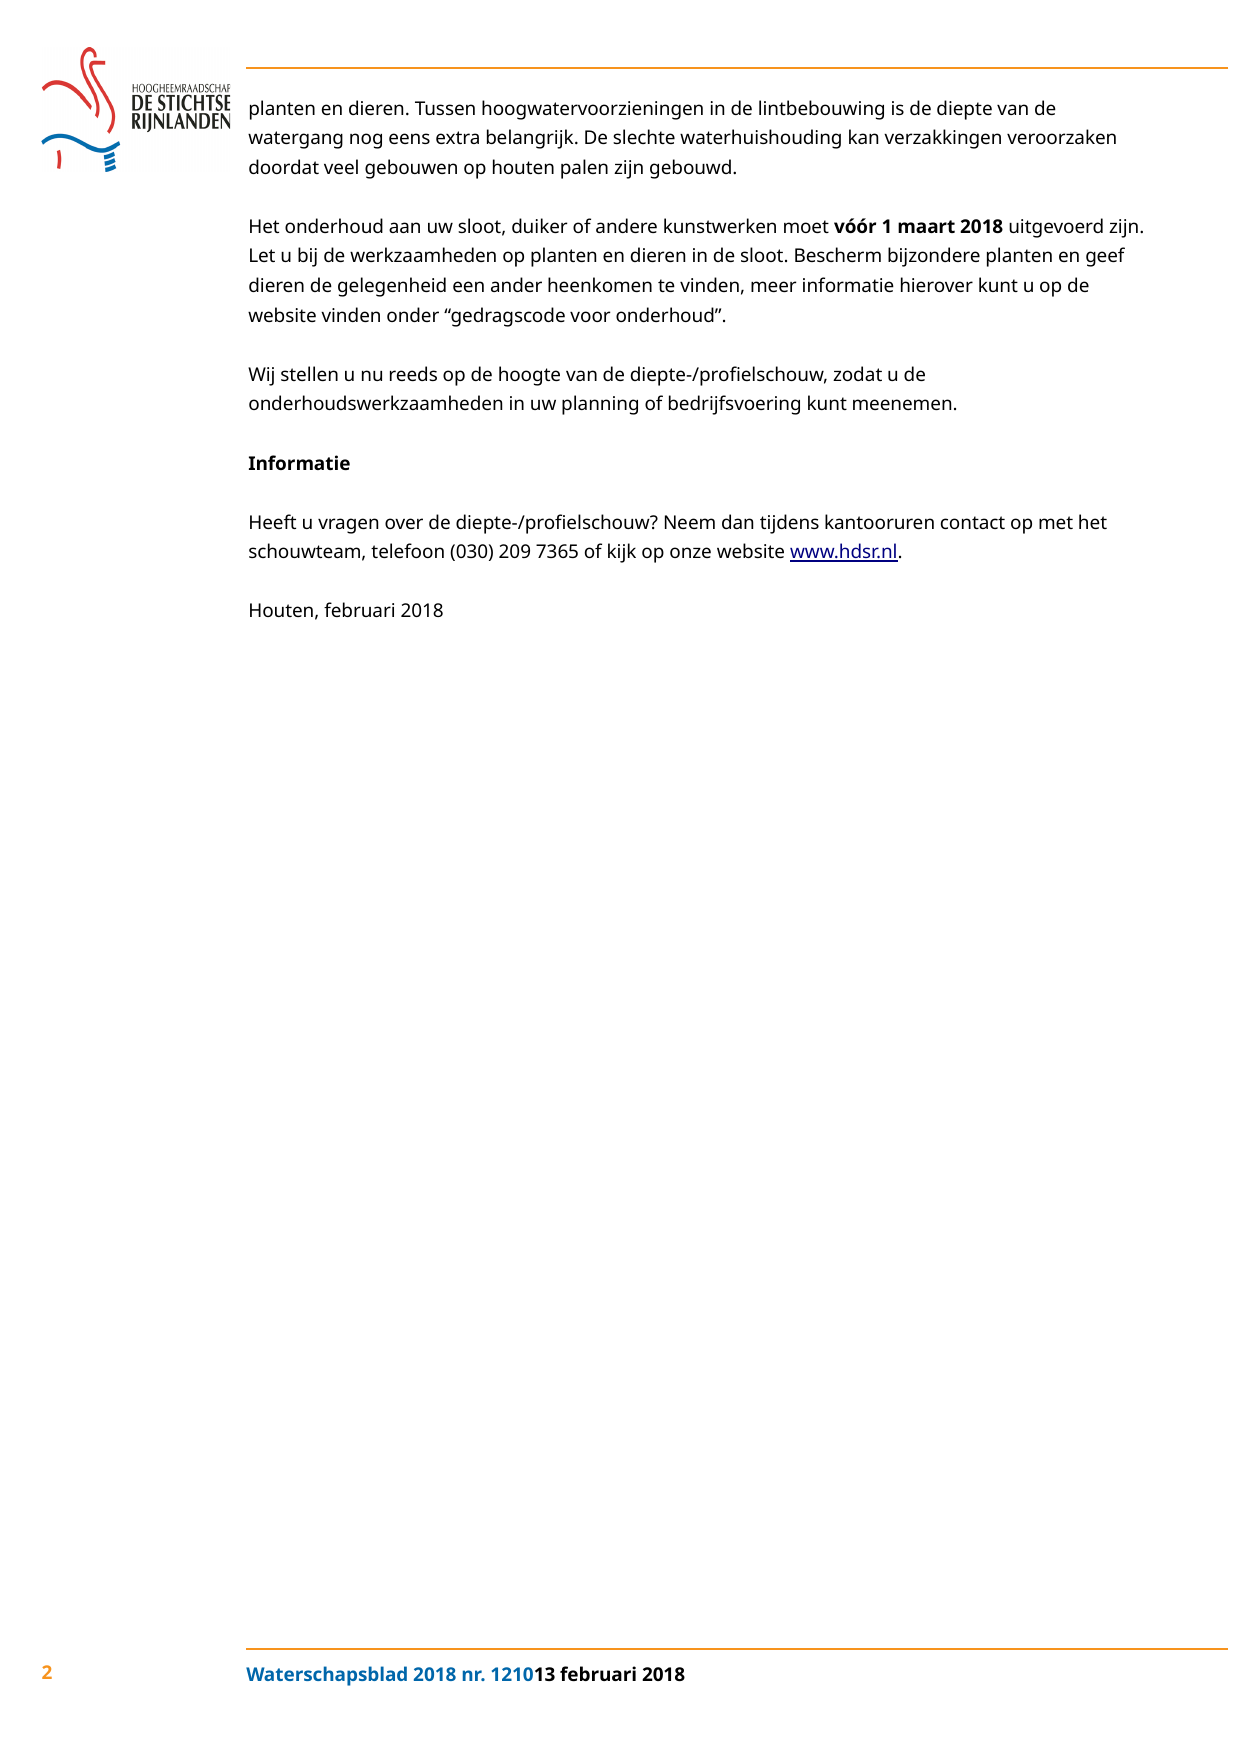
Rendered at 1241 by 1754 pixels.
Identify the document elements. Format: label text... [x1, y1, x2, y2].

text planten en dieren. Tussen hoogwatervoorzieningen in de lintbebouwing is de diepte van de watergang nog eens extra belangrijk. De slechte waterhuishouding kan verzakkingen veroorzaken doordat veel gebouwen op houten palen zijn gebouwd. [248, 95, 1152, 180]
text Heeft u vragen over de diepte-/profielschouw? Neem dan tijdens kantooruren contact op met het schouwteam, telefoon (030) 209 7365 of kijk op onze website www.hdsr.nl. [248, 509, 1152, 564]
text Het onderhoud aan uw sloot, duiker of andere kunstwerken moet vóór 1 maart 2018 uitgevoerd zijn. Let u bij de werkzaamheden op planten en dieren in de sloot. Bescherm bijzondere planten en geef dieren de gelegenheid een ander heenkomen te vinden, meer informatie hierover kunt u op de website vinden onder “gedragscode voor onderhoud”. [248, 213, 1152, 328]
text Informatie [248, 450, 1152, 476]
picture [41, 47, 231, 172]
text Houten, februari 2018 [248, 598, 1152, 623]
text Wij stellen u nu reeds op de hoogte van de diepte-/profielschouw, zodat u de onderhoudswerkzaamheden in uw planning of bedrijfsvoering kunt meenemen. [248, 361, 1152, 416]
